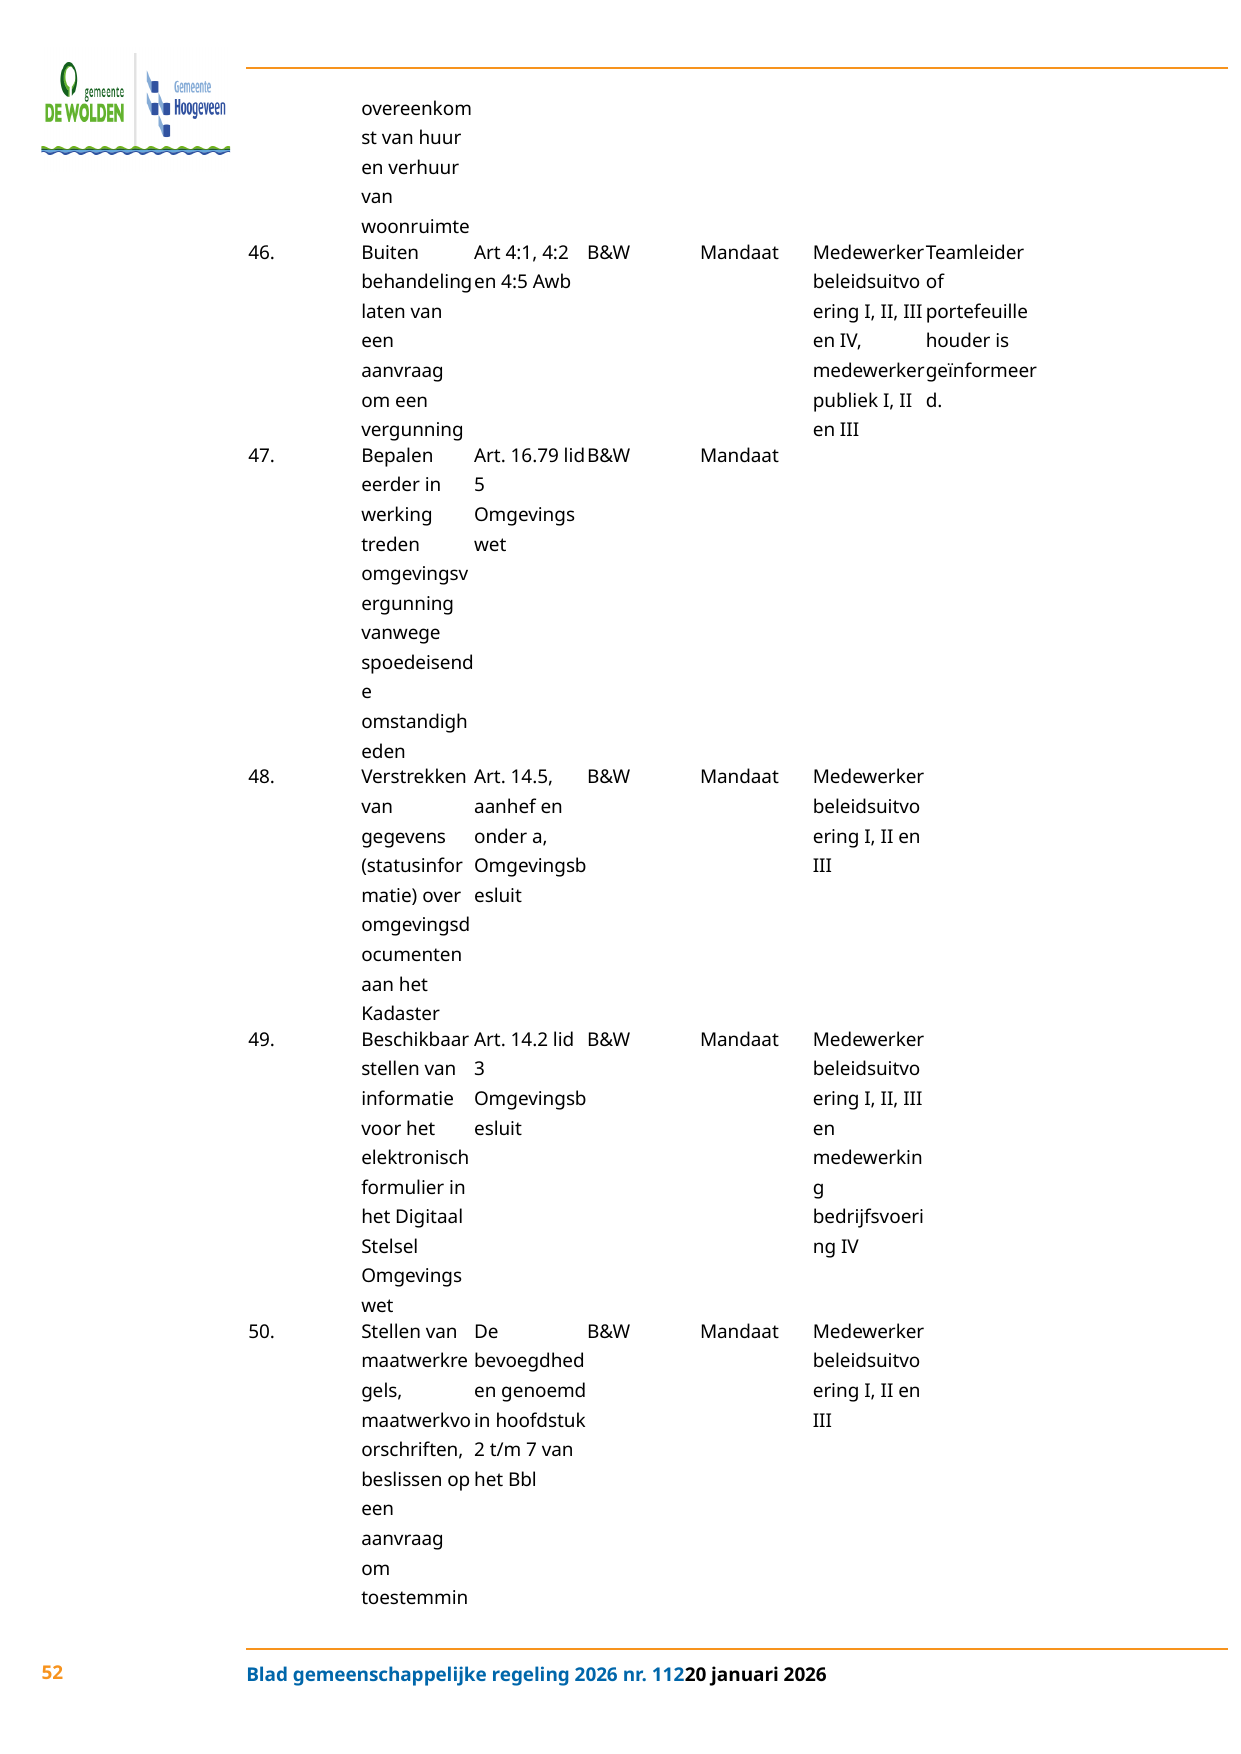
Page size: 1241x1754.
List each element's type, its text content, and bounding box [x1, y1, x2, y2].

table_cell overeenkomst van huur en verhuur van woonruimte [361, 95, 474, 239]
table_cell 50. [248, 1318, 361, 1610]
table_cell [248, 95, 361, 239]
table_cell [1039, 1052, 1152, 1318]
table_cell [700, 95, 813, 239]
table_cell Bepalen eerder in werking treden omgevingsvergunning vanwege spoedeisende omstandigheden [361, 442, 474, 764]
table_cell [1039, 789, 1152, 1026]
table_cell [926, 1318, 1038, 1610]
table_cell [926, 95, 1038, 239]
table_cell [926, 442, 1038, 764]
picture [41, 47, 231, 172]
table_cell [926, 1026, 1038, 1318]
table_cell Medewerker beleidsuitvoering I, II, III en medewerking bedrijfsvoering IV [813, 1026, 926, 1318]
table_cell Mandaat [700, 1026, 813, 1318]
table_cell [474, 95, 587, 239]
table_cell 46. [248, 239, 361, 442]
table_cell 47. [248, 442, 361, 764]
table_cell [813, 442, 926, 764]
table_cell 49. [248, 1026, 361, 1318]
table_cell B&W [587, 764, 700, 1026]
table_cell [813, 95, 926, 239]
table_cell 48. [248, 764, 361, 1026]
table_cell Art. 14.5, aanhef en onder a, Omgevingsbesluit [474, 764, 587, 1026]
table_cell B&W [587, 442, 700, 764]
table_cell Art. 14.2 lid 3 Omgevingsbesluit [474, 1026, 587, 1318]
table_cell [1039, 468, 1152, 764]
table_cell Art 4:1, 4:2 en 4:5 Awb [474, 239, 587, 442]
table_cell B&W [587, 1318, 700, 1610]
table_cell Teamleider of portefeuillehouder is geïnformeerd. [926, 239, 1038, 442]
table_cell Art. 16.79 lid 5 Omgevingswet [474, 442, 587, 764]
table_cell Mandaat [700, 239, 813, 442]
table_cell Mandaat [700, 442, 813, 764]
table_cell Mandaat [700, 1318, 813, 1610]
table_cell B&W [587, 239, 700, 442]
table_cell [587, 95, 700, 239]
table_cell Medewerker beleidsuitvoering I, II, III en IV, medewerker publiek I, II en III [813, 239, 926, 442]
table_cell B&W [587, 1026, 700, 1318]
table_cell Mandaat [700, 764, 813, 1026]
table_cell Medewerker beleidsuitvoering I, II en III [813, 764, 926, 1026]
table_cell [926, 764, 1038, 1026]
table_cell Stellen van maatwerkregels, maatwerkvoorschriften, beslissen op een aanvraag om toestemmin [361, 1318, 474, 1610]
table_cell Medewerker beleidsuitvoering I, II en III [813, 1318, 926, 1610]
table_cell Verstrekken van gegevens (statusinformatie) over omgevingsdocumenten aan het Kadaster [361, 764, 474, 1026]
table_cell Buiten behandeling laten van een aanvraag om een vergunning [361, 239, 474, 442]
table_cell De bevoegdheden genoemd in hoofdstuk 2 t/m 7 van het Bbl [474, 1318, 587, 1610]
table_cell Beschikbaar stellen van informatie voor het elektronisch formulier in het Digitaal Stelsel Omgevingswet [361, 1026, 474, 1318]
